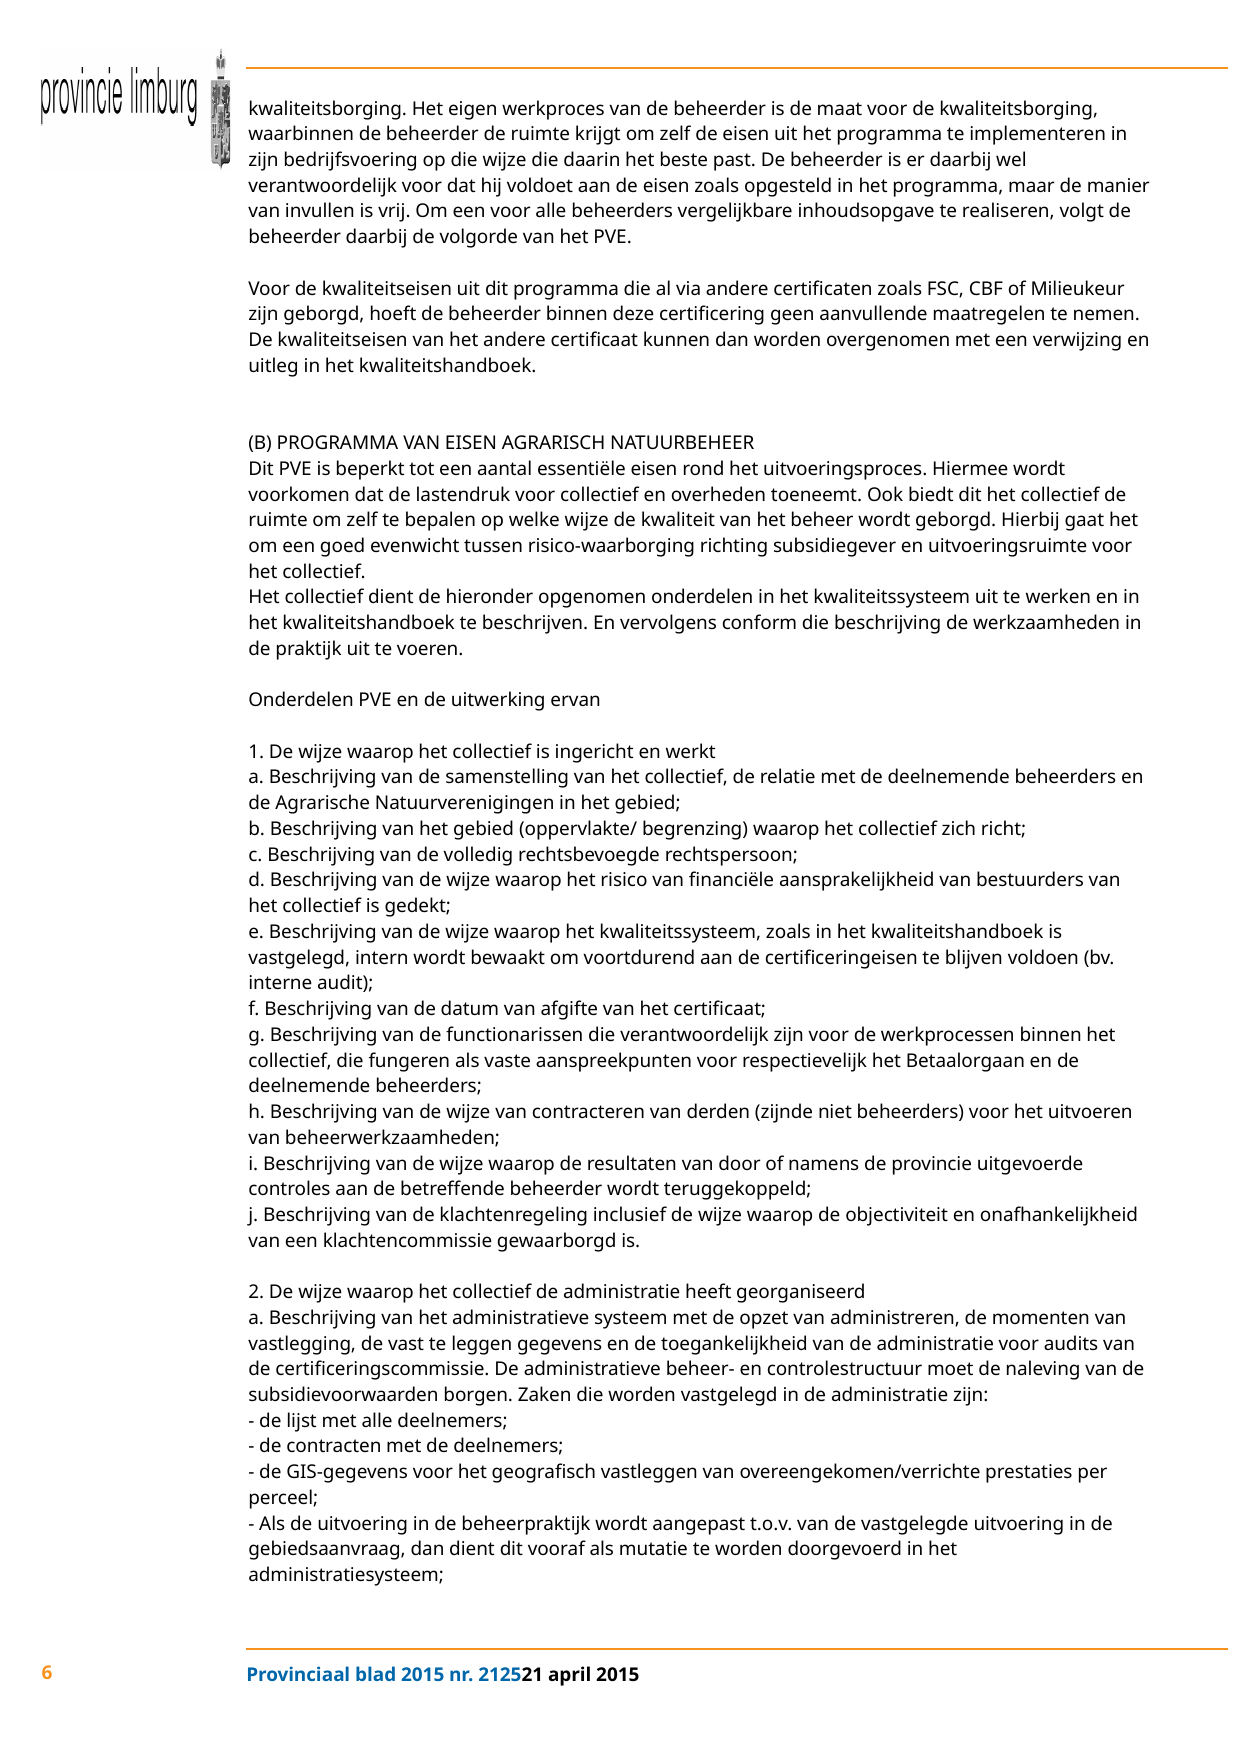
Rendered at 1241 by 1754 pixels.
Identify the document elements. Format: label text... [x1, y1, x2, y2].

text g. Beschrijving van de functionarissen die verantwoordelijk zijn voor de werkprocessen binnen het collectief, die fungeren als vaste aanspreekpunten voor respectievelijk het Betaalorgaan en de deelnemende beheerders; [248, 1021, 1152, 1098]
text kwaliteitsborging. Het eigen werkproces van de beheerder is de maat voor de kwaliteitsborging, waarbinnen de beheerder de ruimte krijgt om zelf de eisen uit het programma te implementeren in zijn bedrijfsvoering op die wijze die daarin het beste past. De beheerder is er daarbij wel verantwoordelijk voor dat hij voldoet aan de eisen zoals opgesteld in het programma, maar de manier van invullen is vrij. Om een voor alle beheerders vergelijkbare inhoudsopgave te realiseren, volgt de beheerder daarbij de volgorde van het PVE. [248, 95, 1152, 249]
text Dit PVE is beperkt tot een aantal essentiële eisen rond het uitvoeringsproces. Hiermee wordt voorkomen dat de lastendruk voor collectief en overheden toeneemt. Ook biedt dit het collectief de ruimte om zelf te bepalen op welke wijze de kwaliteit van het beheer wordt geborgd. Hierbij gaat het om een goed evenwicht tussen risico-waarborging richting subsidiegever en uitvoeringsruimte voor het collectief. [248, 455, 1152, 584]
text Voor de kwaliteitseisen uit dit programma die al via andere certificaten zoals FSC, CBF of Milieukeur zijn geborgd, hoeft de beheerder binnen deze certificering geen aanvullende maatregelen te nemen. De kwaliteitseisen van het andere certificaat kunnen dan worden overgenomen met een verwijzing en uitleg in het kwaliteitshandboek. [248, 275, 1152, 378]
text j. Beschrijving van de klachtenregeling inclusief de wijze waarop de objectiviteit en onafhankelijkheid van een klachtencommissie gewaarborgd is. [248, 1201, 1152, 1253]
text - de contracten met de deelnemers; [248, 1433, 1152, 1458]
text (B) PROGRAMMA VAN EISEN AGRARISCH NATUURBEHEER [248, 429, 1152, 455]
text - de GIS-gegevens voor het geografisch vastleggen van overeengekomen/verrichte prestaties per perceel; [248, 1458, 1152, 1510]
text b. Beschrijving van het gebied (oppervlakte/ begrenzing) waarop het collectief zich richt; [248, 815, 1152, 841]
text Het collectief dient de hieronder opgenomen onderdelen in het kwaliteitssysteem uit te werken en in het kwaliteitshandboek te beschrijven. En vervolgens conform die beschrijving de werkzaamheden in de praktijk uit te voeren. [248, 584, 1152, 661]
text f. Beschrijving van de datum van afgifte van het certificaat; [248, 995, 1152, 1021]
text i. Beschrijving van de wijze waarop de resultaten van door of namens de provincie uitgevoerde controles aan de betreffende beheerder wordt teruggekoppeld; [248, 1150, 1152, 1201]
text a. Beschrijving van de samenstelling van het collectief, de relatie met de deelnemende beheerders en de Agrarische Natuurverenigingen in het gebied; [248, 764, 1152, 815]
text c. Beschrijving van de volledig rechtsbevoegde rechtspersoon; [248, 841, 1152, 867]
text 2. De wijze waarop het collectief de administratie heeft georganiseerd [248, 1278, 1152, 1304]
text h. Beschrijving van de wijze van contracteren van derden (zijnde niet beheerders) voor het uitvoeren van beheerwerkzaamheden; [248, 1098, 1152, 1150]
text - Als de uitvoering in de beheerpraktijk wordt aangepast t.o.v. van de vastgelegde uitvoering in de gebiedsaanvraag, dan dient dit vooraf als mutatie te worden doorgevoerd in het administratiesysteem; [248, 1510, 1152, 1587]
text - de lijst met alle deelnemers; [248, 1407, 1152, 1433]
picture [41, 47, 231, 172]
text 1. De wijze waarop het collectief is ingericht en werkt [248, 738, 1152, 764]
text d. Beschrijving van de wijze waarop het risico van financiële aansprakelijkheid van bestuurders van het collectief is gedekt; [248, 867, 1152, 918]
text a. Beschrijving van het administratieve systeem met de opzet van administreren, de momenten van vastlegging, de vast te leggen gegevens en de toegankelijkheid van de administratie voor audits van de certificeringscommissie. De administratieve beheer- en controlestructuur moet de naleving van de subsidievoorwaarden borgen. Zaken die worden vastgelegd in de administratie zijn: [248, 1304, 1152, 1407]
text Onderdelen PVE en de uitwerking ervan [248, 687, 1152, 712]
text e. Beschrijving van de wijze waarop het kwaliteitssysteem, zoals in het kwaliteitshandboek is vastgelegd, intern wordt bewaakt om voortdurend aan de certificeringeisen te blijven voldoen (bv. interne audit); [248, 918, 1152, 995]
